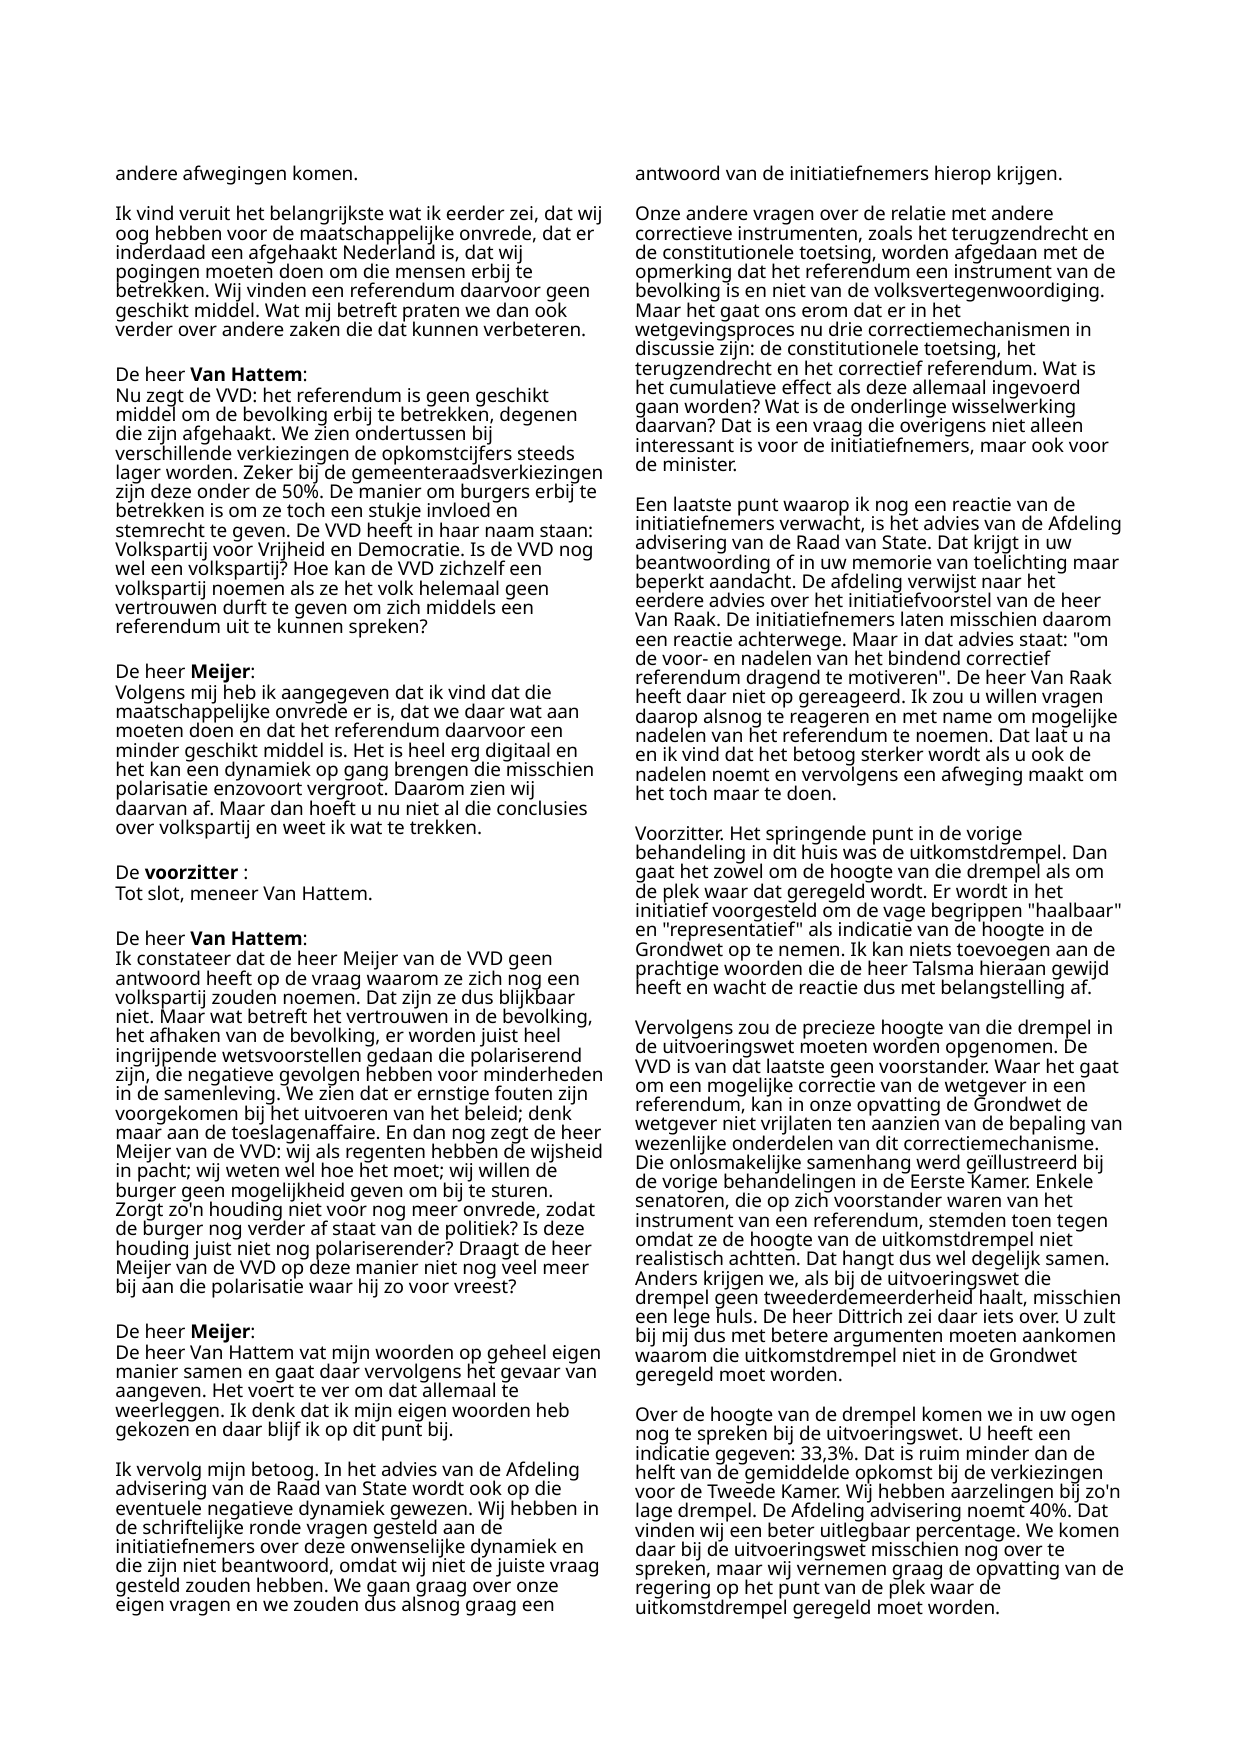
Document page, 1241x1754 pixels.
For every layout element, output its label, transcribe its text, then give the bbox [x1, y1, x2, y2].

text De heer Meijer: [115, 658, 605, 684]
text De voorzitter : [115, 859, 605, 884]
text De heer Van Hattem: [115, 361, 605, 387]
text Een laatste punt waarop ik nog een reactie van de initiatiefnemers verwacht, is het advies van de Afdeling advisering van de Raad van State. Dat krijgt in uw beantwoording of in uw memorie van toelichting maar beperkt aandacht. De afdeling verwijst naar het eerdere advies over het initiatiefvoorstel van de heer Van Raak. De initiatiefnemers laten misschien daarom een reactie achterwege. Maar in dat advies staat: "om de voor- en nadelen van het bindend correctief referendum dragend te motiveren". De heer Van Raak heeft daar niet op gereageerd. Ik zou u willen vragen daarop alsnog te reageren en met name om mogelijke nadelen van het referendum te noemen. Dat laat u na en ik vind dat het betoog sterker wordt als u ook de nadelen noemt en vervolgens een afweging maakt om het toch maar te doen. [635, 496, 1125, 804]
text Volgens mij heb ik aangegeven dat ik vind dat die maatschappelijke onvrede er is, dat we daar wat aan moeten doen en dat het referendum daarvoor een minder geschikt middel is. Het is heel erg digitaal en het kan een dynamiek op gang brengen die misschien polarisatie enzovoort vergroot. Daarom zien wij daarvan af. Maar dan hoeft u nu niet al die conclusies over volkspartij en weet ik wat te trekken. [115, 684, 605, 838]
text antwoord van de initiatiefnemers hierop krijgen. [635, 165, 1125, 184]
text Vervolgens zou de precieze hoogte van die drempel in de uitvoeringswet moeten worden opgenomen. De VVD is van dat laatste geen voorstander. Waar het gaat om een mogelijke correctie van de wetgever in een referendum, kan in onze opvatting de Grondwet de wetgever niet vrijlaten ten aanzien van de bepaling van wezenlijke onderdelen van dit correctiemechanisme. Die onlosmakelijke samenhang werd geïllustreerd bij de vorige behandelingen in de Eerste Kamer. Enkele senatoren, die op zich voorstander waren van het instrument van een referendum, stemden toen tegen omdat ze de hoogte van de uitkomstdrempel niet realistisch achtten. Dat hangt dus wel degelijk samen. Anders krijgen we, als bij de uitvoeringswet die drempel geen tweederdemeerderheid haalt, misschien een lege huls. De heer Dittrich zei daar iets over. U zult bij mij dus met betere argumenten moeten aankomen waarom die uitkomstdrempel niet in de Grondwet geregeld moet worden. [635, 1019, 1125, 1385]
text Over de hoogte van de drempel komen we in uw ogen nog te spreken bij de uitvoeringswet. U heeft een indicatie gegeven: 33,3%. Dat is ruim minder dan de helft van de gemiddelde opkomst bij de verkiezingen voor de Tweede Kamer. Wij hebben aarzelingen bij zo'n lage drempel. De Afdeling advisering noemt 40%. Dat vinden wij een beter uitlegbaar percentage. We komen daar bij de uitvoeringswet misschien nog over te spreken, maar wij vernemen graag de opvatting van de regering op het punt van de plek waar de uitkomstdrempel geregeld moet worden. [635, 1406, 1125, 1618]
text De heer Van Hattem: [115, 925, 605, 950]
text Tot slot, meneer Van Hattem. [115, 884, 605, 904]
text De heer Meijer: [115, 1318, 605, 1344]
text De heer Van Hattem vat mijn woorden op geheel eigen manier samen en gaat daar vervolgens het gevaar van aangeven. Het voert te ver om dat allemaal te weerleggen. Ik denk dat ik mijn eigen woorden heb gekozen en daar blijf ik op dit punt bij. [115, 1344, 605, 1440]
text Voorzitter. Het springende punt in de vorige behandeling in dit huis was de uitkomstdrempel. Dan gaat het zowel om de hoogte van die drempel als om de plek waar dat geregeld wordt. Er wordt in het initiatief voorgesteld om de vage begrippen "haalbaar" en "representatief" als indicatie van de hoogte in de Grondwet op te nemen. Ik kan niets toevoegen aan de prachtige woorden die de heer Talsma hieraan gewijd heeft en wacht de reactie dus met belangstelling af. [635, 825, 1125, 998]
text Nu zegt de VVD: het referendum is geen geschikt middel om de bevolking erbij te betrekken, degenen die zijn afgehaakt. We zien ondertussen bij verschillende verkiezingen de opkomstcijfers steeds lager worden. Zeker bij de gemeenteraadsverkiezingen zijn deze onder de 50%. De manier om burgers erbij te betrekken is om ze toch een stukje invloed en stemrecht te geven. De VVD heeft in haar naam staan: Volkspartij voor Vrijheid en Democratie. Is de VVD nog wel een volkspartij? Hoe kan de VVD zichzelf een volkspartij noemen als ze het volk helemaal geen vertrouwen durft te geven om zich middels een referendum uit te kunnen spreken? [115, 387, 605, 637]
text Ik vervolg mijn betoog. In het advies van de Afdeling advisering van de Raad van State wordt ook op die eventuele negatieve dynamiek gewezen. Wij hebben in de schriftelijke ronde vragen gesteld aan de initiatiefnemers over deze onwenselijke dynamiek en die zijn niet beantwoord, omdat wij niet de juiste vraag gesteld zouden hebben. We gaan graag over onze eigen vragen en we zouden dus alsnog graag een [115, 1461, 605, 1615]
text andere afwegingen komen. [115, 165, 605, 184]
text Ik vind veruit het belangrijkste wat ik eerder zei, dat wij oog hebben voor de maatschappelijke onvrede, dat er inderdaad een afgehaakt Nederland is, dat wij pogingen moeten doen om die mensen erbij te betrekken. Wij vinden een referendum daarvoor geen geschikt middel. Wat mij betreft praten we dan ook verder over andere zaken die dat kunnen verbeteren. [115, 205, 605, 340]
text Onze andere vragen over de relatie met andere correctieve instrumenten, zoals het terugzendrecht en de constitutionele toetsing, worden afgedaan met de opmerking dat het referendum een instrument van de bevolking is en niet van de volksvertegenwoordiging. Maar het gaat ons erom dat er in het wetgevingsproces nu drie correctiemechanismen in discussie zijn: de constitutionele toetsing, het terugzendrecht en het correctief referendum. Wat is het cumulatieve effect als deze allemaal ingevoerd gaan worden? Wat is de onderlinge wisselwerking daarvan? Dat is een vraag die overigens niet alleen interessant is voor de initiatiefnemers, maar ook voor de minister. [635, 205, 1125, 475]
text Ik constateer dat de heer Meijer van de VVD geen antwoord heeft op de vraag waarom ze zich nog een volkspartij zouden noemen. Dat zijn ze dus blijkbaar niet. Maar wat betreft het vertrouwen in de bevolking, het afhaken van de bevolking, er worden juist heel ingrijpende wetsvoorstellen gedaan die polariserend zijn, die negatieve gevolgen hebben voor minderheden in de samenleving. We zien dat er ernstige fouten zijn voorgekomen bij het uitvoeren van het beleid; denk maar aan de toeslagenaffaire. En dan nog zegt de heer Meijer van de VVD: wij als regenten hebben de wijsheid in pacht; wij weten wel hoe het moet; wij willen de burger geen mogelijkheid geven om bij te sturen. Zorgt zo'n houding niet voor nog meer onvrede, zodat de burger nog verder af staat van de politiek? Is deze houding juist niet nog polariserender? Draagt de heer Meijer van de VVD op deze manier niet nog veel meer bij aan die polarisatie waar hij zo voor vreest? [115, 950, 605, 1297]
